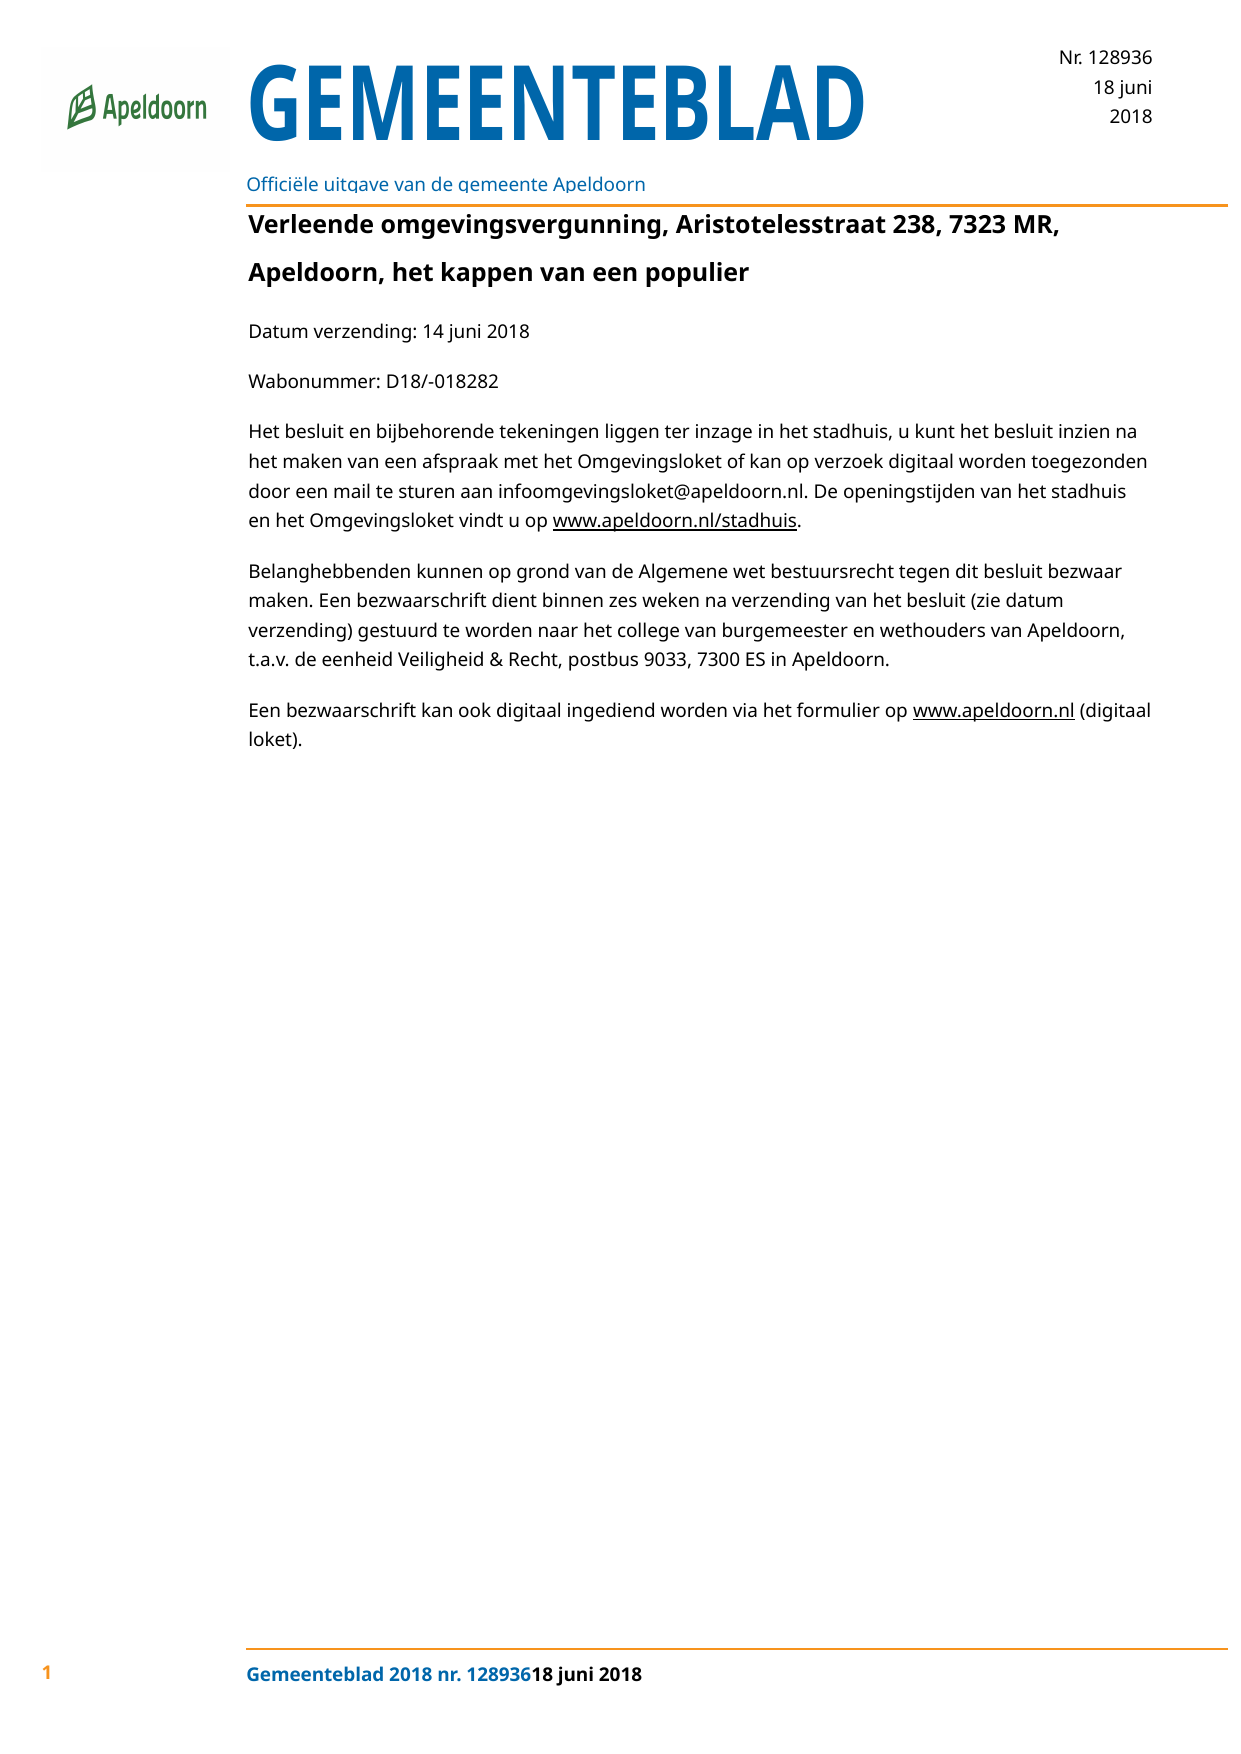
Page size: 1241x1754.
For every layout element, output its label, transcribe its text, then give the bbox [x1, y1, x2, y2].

text Wabonummer: D18/-018282 [248, 368, 1152, 394]
text Datum verzending: 14 juni 2018 [248, 318, 1152, 344]
text Verleende omgevingsvergunning, Aristotelesstraat 238, 7323 MR, Apeldoorn, het kappen van een populier [248, 207, 1152, 288]
text Belanghebbenden kunnen op grond van de Algemene wet bestuursrecht tegen dit besluit bezwaar maken. Een bezwaarschrift dient binnen zes weken na verzending van het besluit (zie datum verzending) gestuurd te worden naar het college van burgemeester en wethouders van Apeldoorn, t.a.v. de eenheid Veiligheid & Recht, postbus 9033, 7300 ES in Apeldoorn. [248, 558, 1152, 672]
text Het besluit en bijbehorende tekeningen liggen ter inzage in het stadhuis, u kunt het besluit inzien na het maken van een afspraak met het Omgevingsloket of kan op verzoek digitaal worden toegezonden door een mail te sturen aan infoomgevingsloket@apeldoorn.nl. De openingstijden van het stadhuis en het Omgevingsloket vindt u op www.apeldoorn.nl/stadhuis. [248, 419, 1152, 533]
picture [41, 47, 231, 172]
text Een bezwaarschrift kan ook digitaal ingediend worden via het formulier op www.apeldoorn.nl (digitaal loket). [248, 697, 1152, 752]
